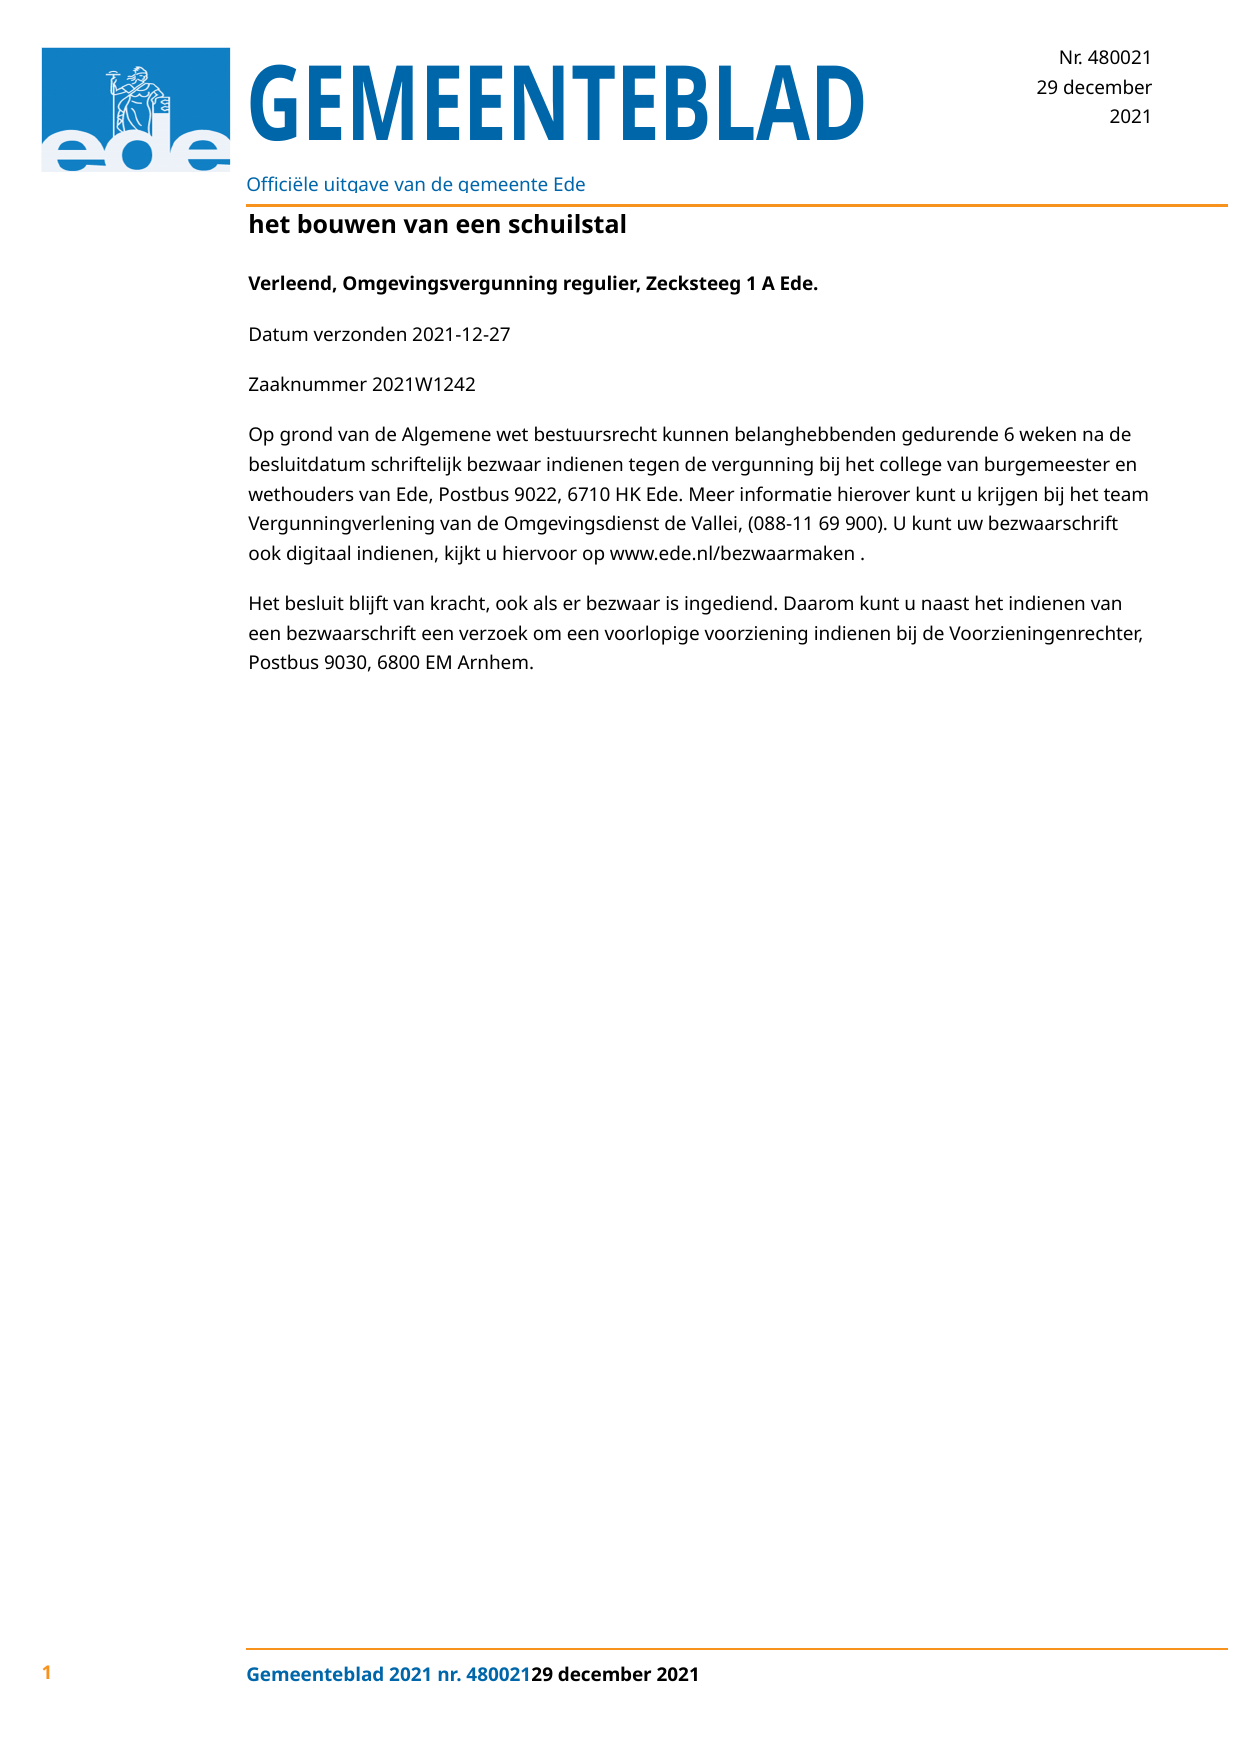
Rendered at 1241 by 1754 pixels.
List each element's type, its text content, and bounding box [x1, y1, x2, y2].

text Datum verzonden 2021-12-27 [248, 321, 1152, 346]
text Verleend, Omgevingsvergunning regulier, Zecksteeg 1 A Ede. [248, 270, 1152, 296]
picture [41, 47, 231, 172]
text Het besluit blijft van kracht, ook als er bezwaar is ingediend. Daarom kunt u naast het indienen van een bezwaarschrift een verzoek om een voorlopige voorziening indienen bij de Voorzieningenrechter, Postbus 9030, 6800 EM Arnhem. [248, 590, 1152, 675]
text Zaaknummer 2021W1242 [248, 371, 1152, 397]
text het bouwen van een schuilstal [248, 207, 1152, 241]
text Op grond van de Algemene wet bestuursrecht kunnen belanghebbenden gedurende 6 weken na de besluitdatum schriftelijk bezwaar indienen tegen de vergunning bij het college van burgemeester en wethouders van Ede, Postbus 9022, 6710 HK Ede. Meer informatie hierover kunt u krijgen bij het team Vergunningverlening van de Omgevingsdienst de Vallei, (088-11 69 900). U kunt uw bezwaarschrift ook digitaal indienen, kijkt u hiervoor op www.ede.nl/bezwaarmaken . [248, 422, 1152, 566]
